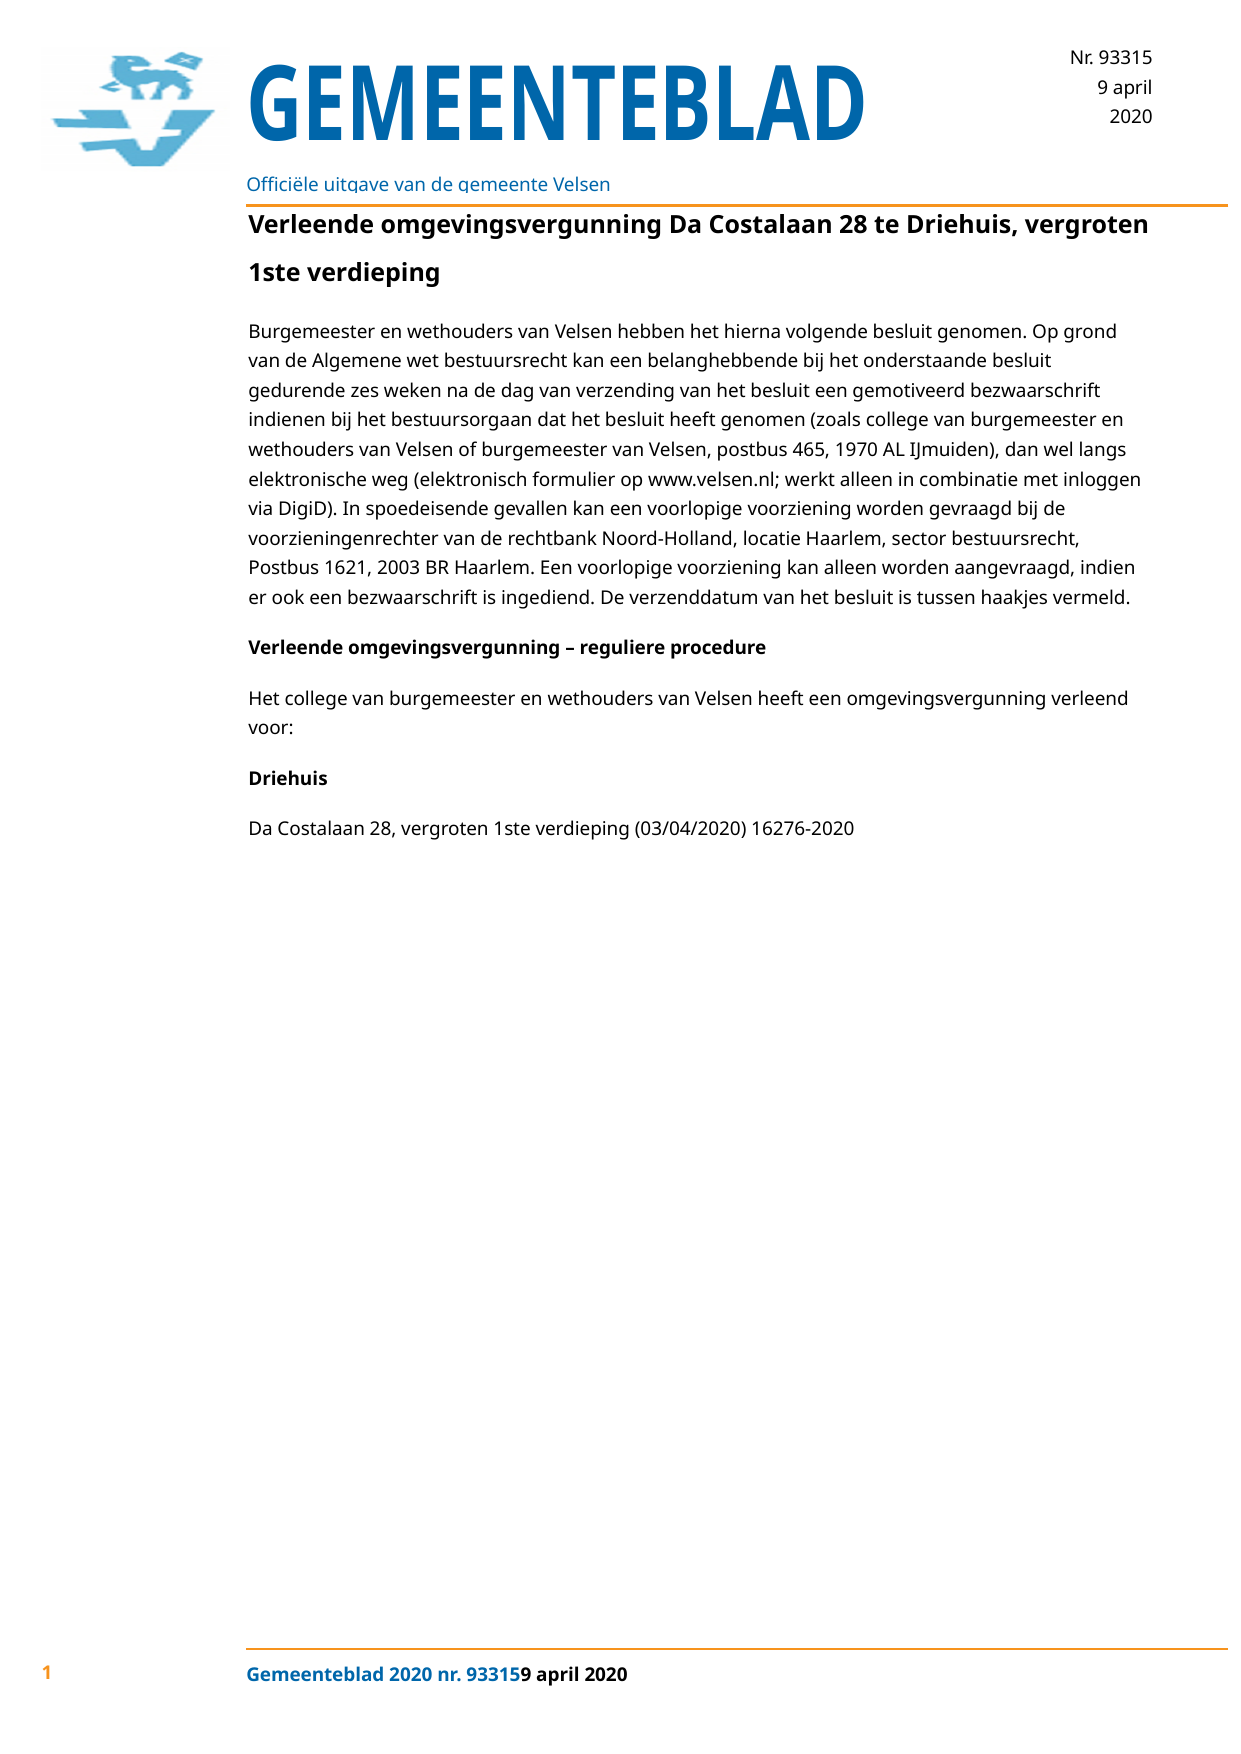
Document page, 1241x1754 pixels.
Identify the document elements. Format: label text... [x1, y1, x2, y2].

text Verleende omgevingsvergunning Da Costalaan 28 te Driehuis, vergroten 1ste verdieping [248, 207, 1152, 288]
text Driehuis [248, 765, 1152, 791]
text Burgemeester en wethouders van Velsen hebben het hierna volgende besluit genomen. Op grond van de Algemene wet bestuursrecht kan een belanghebbende bij het onderstaande besluit gedurende zes weken na de dag van verzending van het besluit een gemotiveerd bezwaarschrift indienen bij het bestuursorgaan dat het besluit heeft genomen (zoals college van burgemeester en wethouders van Velsen of burgemeester van Velsen, postbus 465, 1970 AL IJmuiden), dan wel langs elektronische weg (elektronisch formulier op www.velsen.nl; werkt alleen in combinatie met inloggen via DigiD). In spoedeisende gevallen kan een voorlopige voorziening worden gevraagd bij de voorzieningenrechter van de rechtbank Noord-Holland, locatie Haarlem, sector bestuursrecht, Postbus 1621, 2003 BR Haarlem. Een voorlopige voorziening kan alleen worden aangevraagd, indien er ook een bezwaarschrift is ingediend. De verzenddatum van het besluit is tussen haakjes vermeld. [248, 318, 1152, 610]
picture [41, 47, 231, 172]
text Verleende omgevingsvergunning – reguliere procedure [248, 634, 1152, 660]
text Het college van burgemeester en wethouders van Velsen heeft een omgevingsvergunning verleend voor: [248, 685, 1152, 740]
text Da Costalaan 28, vergroten 1ste verdieping (03/04/2020) 16276-2020 [248, 815, 1152, 841]
